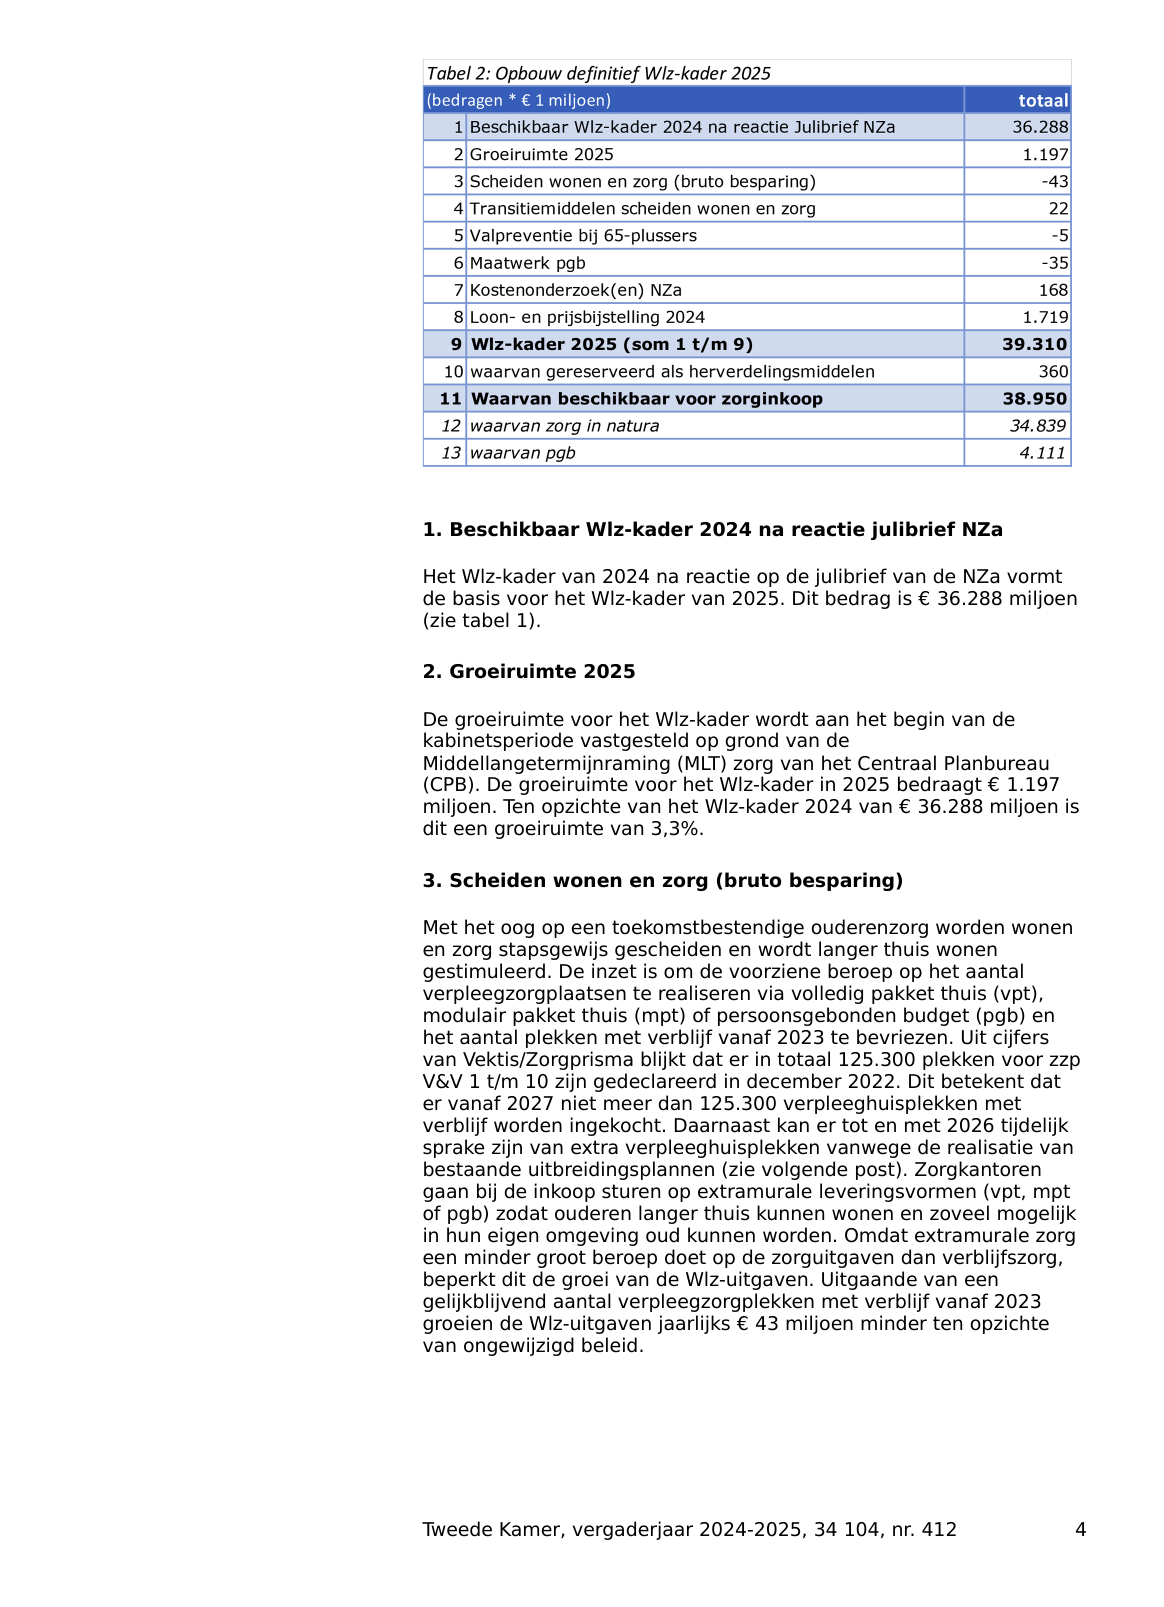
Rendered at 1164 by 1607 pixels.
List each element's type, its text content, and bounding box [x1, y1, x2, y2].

text Met het oog op een toekomstbestendige ouderenzorg worden wonen en zorg stapsgewijs gescheiden en wordt langer thuis wonen gestimuleerd. De inzet is om de voorziene beroep op het aantal verpleegzorgplaatsen te realiseren via volledig pakket thuis (vpt), modulair pakket thuis (mpt) of persoonsgebonden budget (pgb) en het aantal plekken met verblijf vanaf 2023 te bevriezen. Uit cijfers van Vektis/Zorgprisma blijkt dat er in totaal 125.300 plekken voor zzp V&V 1 t/m 10 zijn gedeclareerd in december 2022. Dit betekent dat er vanaf 2027 niet meer dan 125.300 verpleeghuisplekken met verblijf worden ingekocht. Daarnaast kan er tot en met 2026 tijdelijk sprake zijn van extra verpleeghuisplekken vanwege de realisatie van bestaande uitbreidingsplannen (zie volgende post). Zorgkantoren gaan bij de inkoop sturen op extramurale leveringsvormen (vpt, mpt of pgb) zodat ouderen langer thuis kunnen wonen en zoveel mogelijk in hun eigen omgeving oud kunnen worden. Omdat extramurale zorg een minder groot beroep doet op de zorguitgaven dan verblijfszorg, beperkt dit de groei van de Wlz-uitgaven. Uitgaande van een gelijkblijvend aantal verpleegzorgplekken met verblijf vanaf 2023 groeien de Wlz-uitgaven jaarlijks € 43 miljoen minder ten opzichte van ongewijzigd beleid. [422, 917, 1087, 1357]
picture [422, 59, 1072, 467]
subtitle 3. Scheiden wonen en zorg (bruto besparing) [422, 870, 1087, 892]
subtitle 2. Groeiruimte 2025 [422, 661, 1087, 683]
subtitle 1. Beschikbaar Wlz-kader 2024 na reactie julibrief NZa [422, 518, 1087, 541]
text De groeiruimte voor het Wlz-kader wordt aan het begin van de kabinetsperiode vastgesteld op grond van de Middellangetermijnraming (MLT) zorg van het Centraal Planbureau (CPB). De groeiruimte voor het Wlz-kader in 2025 bedraagt € 1.197 miljoen. Ten opzichte van het Wlz-kader 2024 van € 36.288 miljoen is dit een groeiruimte van 3,3%. [422, 708, 1087, 840]
text Het Wlz-kader van 2024 na reactie op de julibrief van de NZa vormt de basis voor het Wlz-kader van 2025. Dit bedrag is € 36.288 miljoen (zie tabel 1). [422, 566, 1087, 631]
